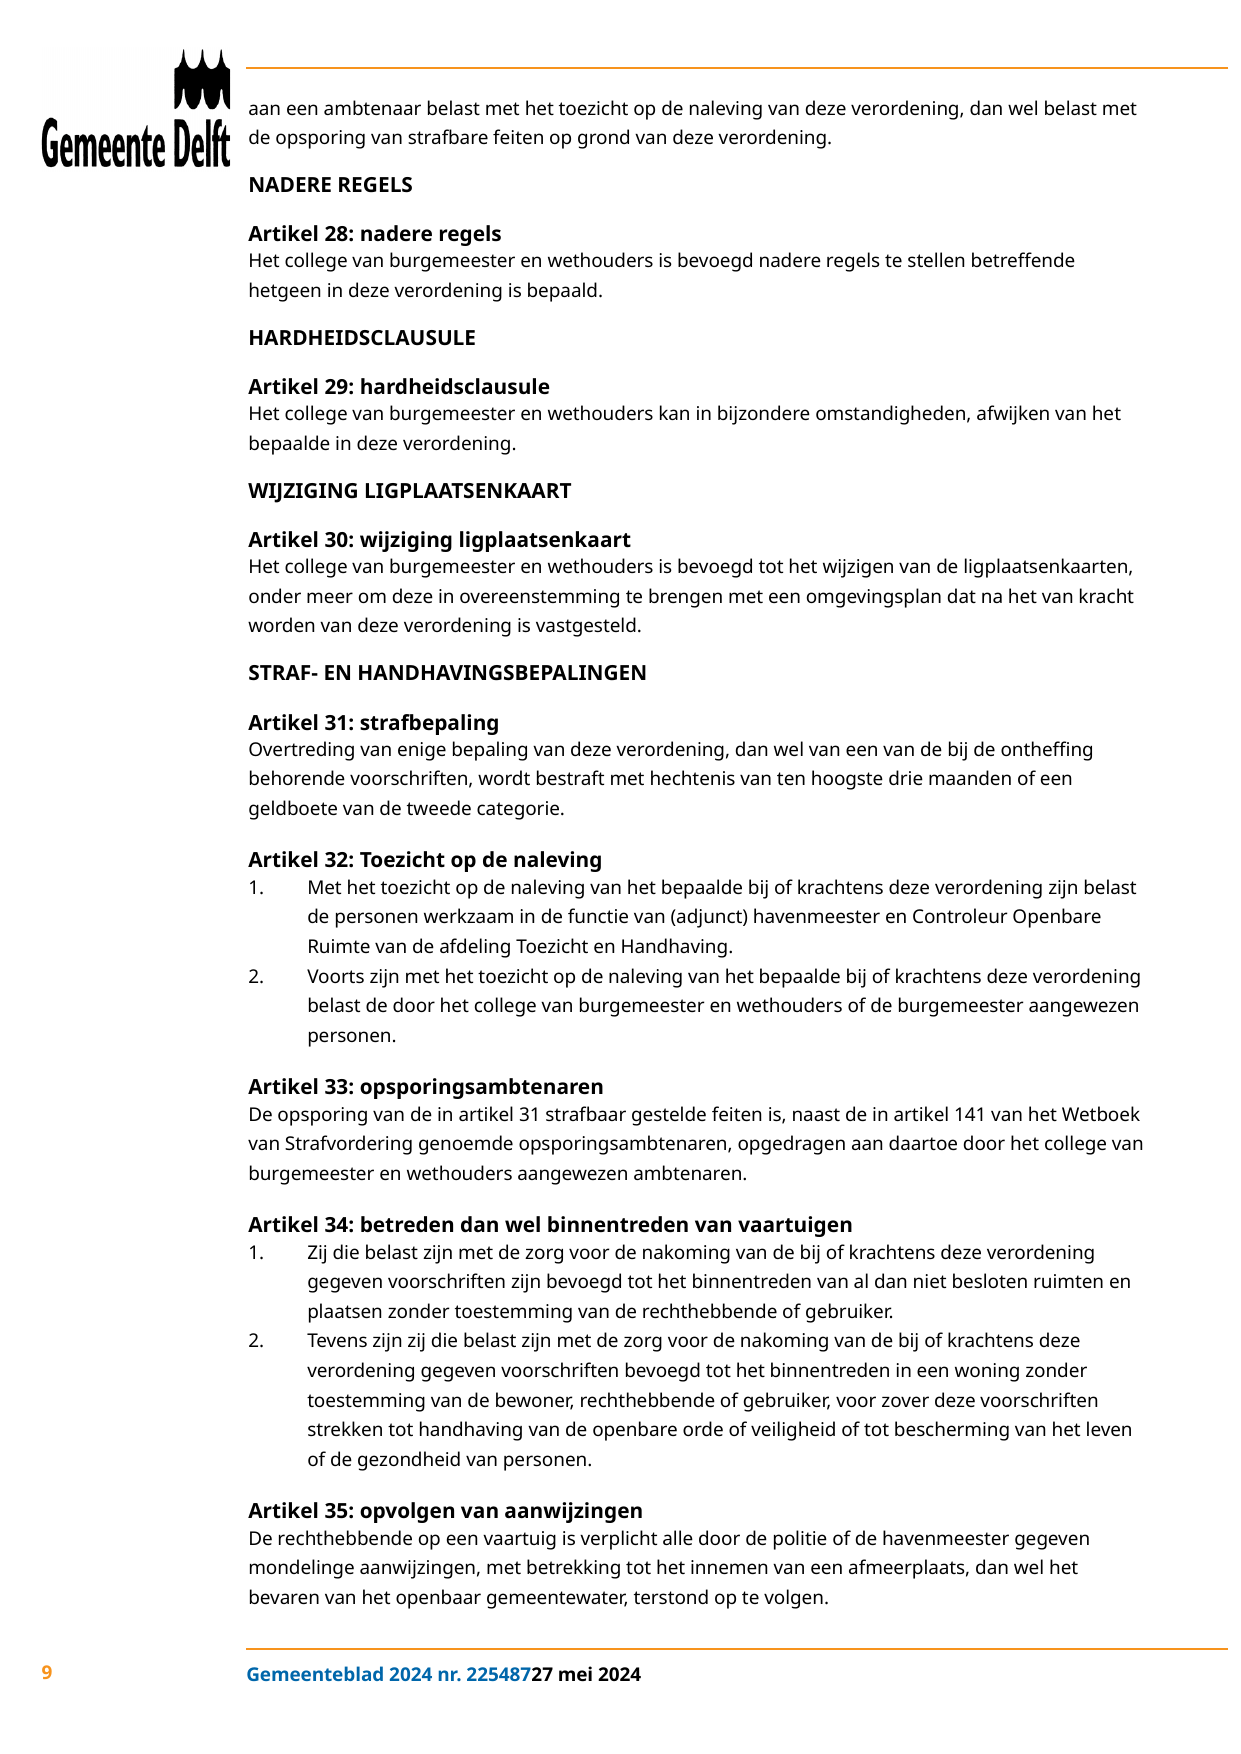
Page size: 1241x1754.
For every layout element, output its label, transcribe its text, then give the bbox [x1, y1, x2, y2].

text Artikel 32: Toezicht op de naleving [248, 846, 1152, 874]
text Het college van burgemeester en wethouders kan in bijzondere omstandigheden, afwijken van het bepaalde in deze verordening. [248, 401, 1152, 456]
text Artikel 29: hardheidsclausule [248, 372, 1152, 401]
text Het college van burgemeester en wethouders is bevoegd tot het wijzigen van de ligplaatsenkaarten, onder meer om deze in overeenstemming te brengen met een omgevingsplan dat na het van kracht worden van deze verordening is vastgesteld. [248, 553, 1152, 638]
text Artikel 28: nadere regels [248, 219, 1152, 248]
text STRAF- EN HANDHAVINGSBEPALINGEN [248, 658, 1152, 687]
text HARDHEIDSCLAUSULE [248, 323, 1152, 351]
text De rechthebbende op een vaartuig is verplicht alle door de politie of de havenmeester gegeven mondelinge aanwijzingen, met betrekking tot het innemen van een afmeerplaats, dan wel het bevaren van het openbaar gemeentewater, terstond op te volgen. [248, 1525, 1152, 1610]
text Het college van burgemeester en wethouders is bevoegd nadere regels te stellen betreffende hetgeen in deze verordening is bepaald. [248, 248, 1152, 303]
text De opsporing van de in artikel 31 strafbaar gestelde feiten is, naast de in artikel 141 van het Wetboek van Strafvordering genoemde opsporingsambtenaren, opgedragen aan daartoe door het college van burgemeester en wethouders aangewezen ambtenaren. [248, 1101, 1152, 1186]
text Artikel 31: strafbepaling [248, 708, 1152, 736]
text WIJZIGING LIGPLAATSENKAART [248, 476, 1152, 504]
text Artikel 34: betreden dan wel binnentreden van vaartuigen [248, 1210, 1152, 1239]
list Zij die belast zijn met de zorg voor de nakoming van de bij of krachtens deze verordening gegeven voorschriften zijn bevoegd tot het binnentreden van al dan niet besloten ruimten en plaatsen zonder toestemming van de rechthebbende of gebruiker. [248, 1239, 1152, 1324]
text Overtreding van enige bepaling van deze verordening, dan wel van een van de bij de ontheffing behorende voorschriften, wordt bestraft met hechtenis van ten hoogste drie maanden of een geldboete van de tweede categorie. [248, 736, 1152, 821]
text aan een ambtenaar belast met het toezicht op de naleving van deze verordening, dan wel belast met de opsporing van strafbare feiten op grond van deze verordening. [248, 95, 1152, 150]
picture [41, 47, 231, 172]
list Voorts zijn met het toezicht op de naleving van het bepaalde bij of krachtens deze verordening belast de door het college van burgemeester en wethouders of de burgemeester aangewezen personen. [248, 963, 1152, 1048]
text Artikel 33: opsporingsambtenaren [248, 1072, 1152, 1101]
list Tevens zijn zij die belast zijn met de zorg voor de nakoming van de bij of krachtens deze verordening gegeven voorschriften bevoegd tot het binnentreden in een woning zonder toestemming van de bewoner, rechthebbende of gebruiker, voor zover deze voorschriften strekken tot handhaving van de openbare orde of veiligheid of tot bescherming van het leven of de gezondheid van personen. [248, 1328, 1152, 1472]
text Artikel 35: opvolgen van aanwijzingen [248, 1496, 1152, 1525]
text NADERE REGELS [248, 170, 1152, 198]
list Met het toezicht op de naleving van het bepaalde bij of krachtens deze verordening zijn belast de personen werkzaam in de functie van (adjunct) havenmeester en Controleur Openbare Ruimte van de afdeling Toezicht en Handhaving. [248, 874, 1152, 959]
text Artikel 30: wijziging ligplaatsenkaart [248, 525, 1152, 553]
